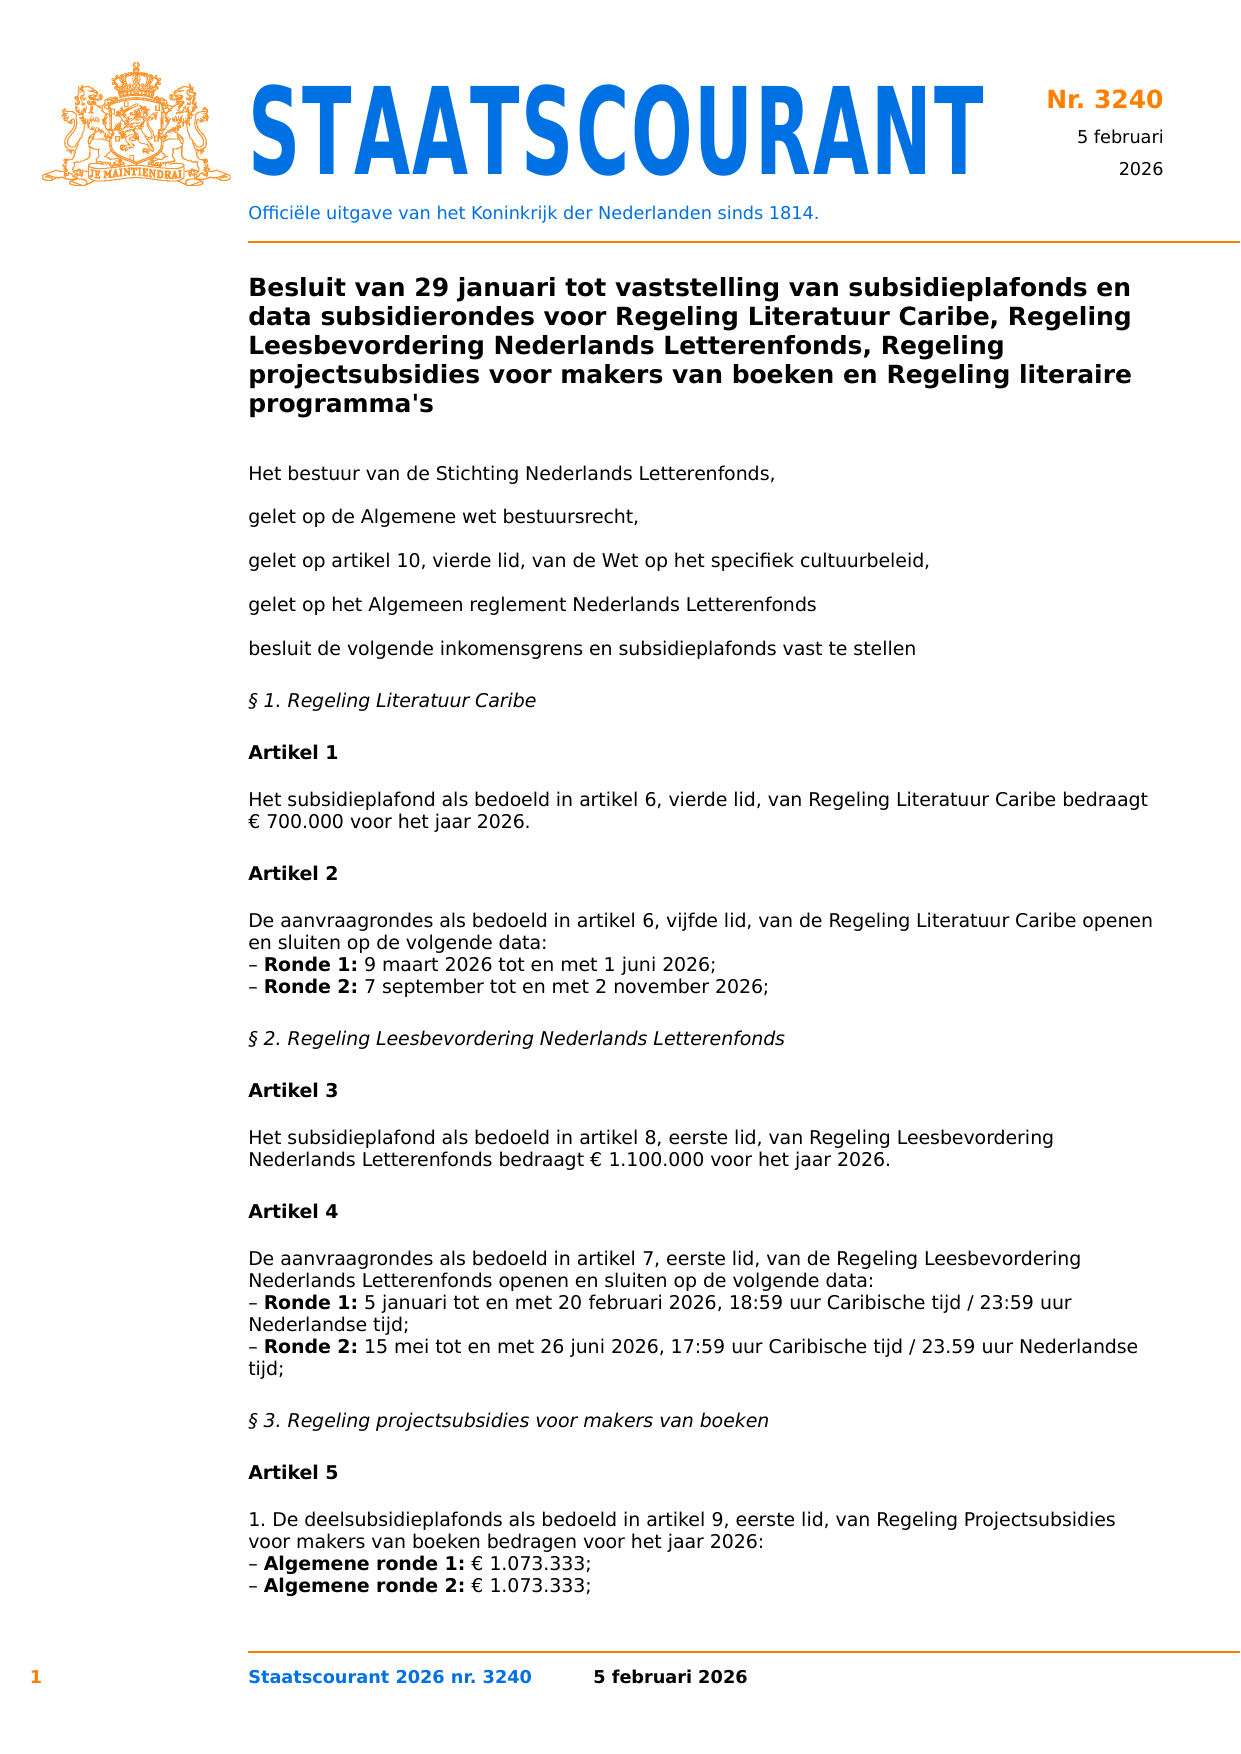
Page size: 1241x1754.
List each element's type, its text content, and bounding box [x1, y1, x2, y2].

text De aanvraagrondes als bedoeld in artikel 6, vijfde lid, van de Regeling Literatuur Caribe openen en sluiten op de volgende data: [248, 910, 1163, 954]
text – Ronde 2: 7 september tot en met 2 november 2026; [248, 976, 1163, 998]
text Het subsidieplafond als bedoeld in artikel 6, vierde lid, van Regeling Literatuur Caribe bedraagt € 700.000 voor het jaar 2026. [248, 789, 1163, 833]
text – Ronde 2: 15 mei tot en met 26 juni 2026, 17:59 uur Caribische tijd / 23.59 uur Nederlandse tijd; [248, 1336, 1163, 1379]
picture [41, 62, 231, 186]
table_cell Officiële uitgave van het Koninkrijk der Nederlanden sinds 1814. [248, 203, 1240, 241]
table_header Nr. 3240 [998, 62, 1240, 121]
text – Ronde 1: 9 maart 2026 tot en met 1 juni 2026; [248, 954, 1163, 976]
subtitle Artikel 3 [248, 1080, 1163, 1102]
table_header STAATSCOURANT [248, 62, 998, 203]
text gelet op de Algemene wet bestuursrecht, [248, 506, 1163, 528]
text besluit de volgende inkomensgrens en subsidieplafonds vast te stellen [248, 638, 1163, 660]
subtitle Besluit van 29 januari tot vaststelling van subsidieplafonds en data subsidierondes voor Regeling Literatuur Caribe, Regeling Leesbevordering Nederlands Letterenfonds, Regeling projectsubsidies voor makers van boeken en Regeling literaire programma's [248, 273, 1163, 419]
text gelet op artikel 10, vierde lid, van de Wet op het specifiek cultuurbeleid, [248, 550, 1163, 572]
subtitle § 1. Regeling Literatuur Caribe [248, 690, 1163, 712]
text Het bestuur van de Stichting Nederlands Letterenfonds, [248, 463, 1163, 484]
subtitle § 3. Regeling projectsubsidies voor makers van boeken [248, 1409, 1163, 1432]
subtitle Artikel 2 [248, 863, 1163, 885]
subtitle Artikel 4 [248, 1201, 1163, 1223]
table_header [25, 62, 248, 241]
text Het subsidieplafond als bedoeld in artikel 8, eerste lid, van Regeling Leesbevordering Nederlands Letterenfonds bedraagt € 1.100.000 voor het jaar 2026. [248, 1127, 1163, 1171]
text – Algemene ronde 1: € 1.073.333; [248, 1552, 1163, 1574]
table_cell 2026 [998, 153, 1240, 203]
text gelet op het Algemeen reglement Nederlands Letterenfonds [248, 594, 1163, 616]
subtitle Artikel 1 [248, 742, 1163, 764]
text – Algemene ronde 2: € 1.073.333; [248, 1574, 1163, 1596]
table_cell 5 februari [998, 121, 1240, 153]
subtitle § 2. Regeling Leesbevordering Nederlands Letterenfonds [248, 1028, 1163, 1050]
text 1. De deelsubsidieplafonds als bedoeld in artikel 9, eerste lid, van Regeling Projectsubsidies voor makers van boeken bedragen voor het jaar 2026: [248, 1508, 1163, 1552]
text De aanvraagrondes als bedoeld in artikel 7, eerste lid, van de Regeling Leesbevordering Nederlands Letterenfonds openen en sluiten op de volgende data: [248, 1248, 1163, 1292]
text – Ronde 1: 5 januari tot en met 20 februari 2026, 18:59 uur Caribische tijd / 23:59 uur Nederlandse tijd; [248, 1292, 1163, 1336]
subtitle Artikel 5 [248, 1462, 1163, 1483]
